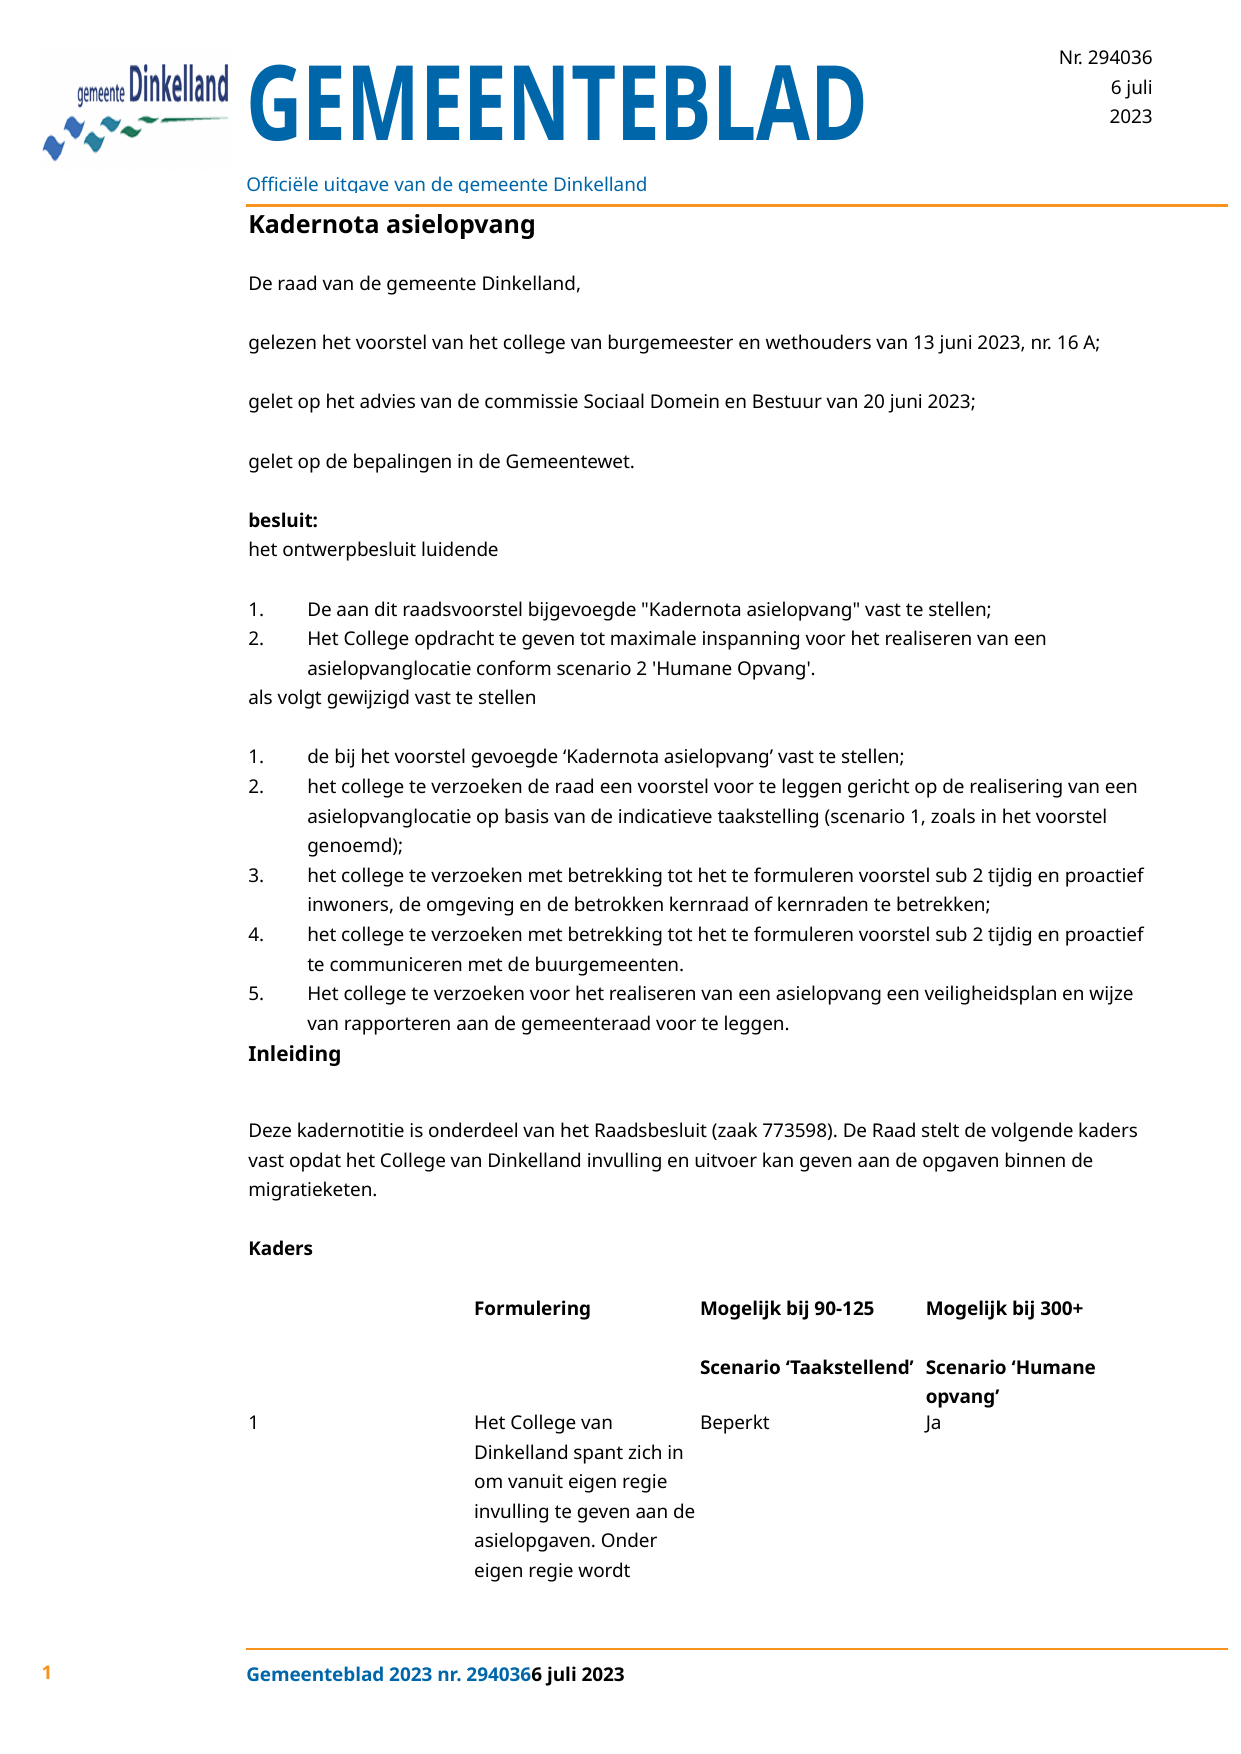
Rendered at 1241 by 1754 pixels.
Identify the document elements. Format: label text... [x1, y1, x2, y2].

text gelezen het voorstel van het college van burgemeester en wethouders van 13 juni 2023, nr. 16 A; [248, 329, 1152, 355]
table_cell Beperkt [700, 1409, 926, 1583]
text Deze kadernotitie is onderdeel van het Raadsbesluit (zaak 773598). De Raad stelt de volgende kaders vast opdat het College van Dinkelland invulling en uitvoer kan geven aan de opgaven binnen de migratieketen. [248, 1117, 1152, 1202]
list de bij het voorstel gevoegde ‘Kadernota asielopvang’ vast te stellen; [248, 744, 1152, 769]
table_cell Het College van Dinkelland spant zich in om vanuit eigen regie invulling te geven aan de asielopgaven. Onder eigen regie wordt [474, 1409, 700, 1583]
table_cell [248, 1409, 474, 1583]
text het ontwerpbesluit luidende [248, 537, 1152, 562]
list De aan dit raadsvoorstel bijgevoegde "Kadernota asielopvang" vast te stellen; [248, 596, 1152, 621]
text gelet op het advies van de commissie Sociaal Domein en Bestuur van 20 juni 2023; [248, 389, 1152, 414]
text Kadernota asielopvang [248, 207, 1152, 241]
text als volgt gewijzigd vast te stellen [248, 684, 1152, 710]
picture [41, 47, 231, 172]
table_cell Ja [926, 1409, 1152, 1583]
text besluit: [248, 507, 1152, 533]
table_header Mogelijk bij 300+ Scenario ‘Humane opvang’ [926, 1295, 1152, 1409]
list het college te verzoeken met betrekking tot het te formuleren voorstel sub 2 tijdig en proactief inwoners, de omgeving en de betrokken kernraad of kernraden te betrekken; [248, 862, 1152, 917]
table_header Formulering [474, 1295, 700, 1409]
list Het College opdracht te geven tot maximale inspanning voor het realiseren van een asielopvanglocatie conform scenario 2 'Humane Opvang'. [248, 625, 1152, 681]
list Het college te verzoeken voor het realiseren van een asielopvang een veiligheidsplan en wijze van rapporteren aan de gemeenteraad voor te leggen. [248, 980, 1152, 1036]
table_header Mogelijk bij 90-125 Scenario ‘Taakstellend’ [700, 1295, 926, 1409]
text Kaders [248, 1236, 1152, 1261]
text De raad van de gemeente Dinkelland, [248, 270, 1152, 296]
text Inleiding [248, 1039, 1152, 1068]
table_header [248, 1295, 474, 1409]
text gelet op de bepalingen in de Gemeentewet. [248, 448, 1152, 473]
list het college te verzoeken met betrekking tot het te formuleren voorstel sub 2 tijdig en proactief te communiceren met de buurgemeenten. [248, 921, 1152, 976]
list het college te verzoeken de raad een voorstel voor te leggen gericht op de realisering van een asielopvanglocatie op basis van de indicatieve taakstelling (scenario 1, zoals in het voorstel genoemd); [248, 773, 1152, 858]
